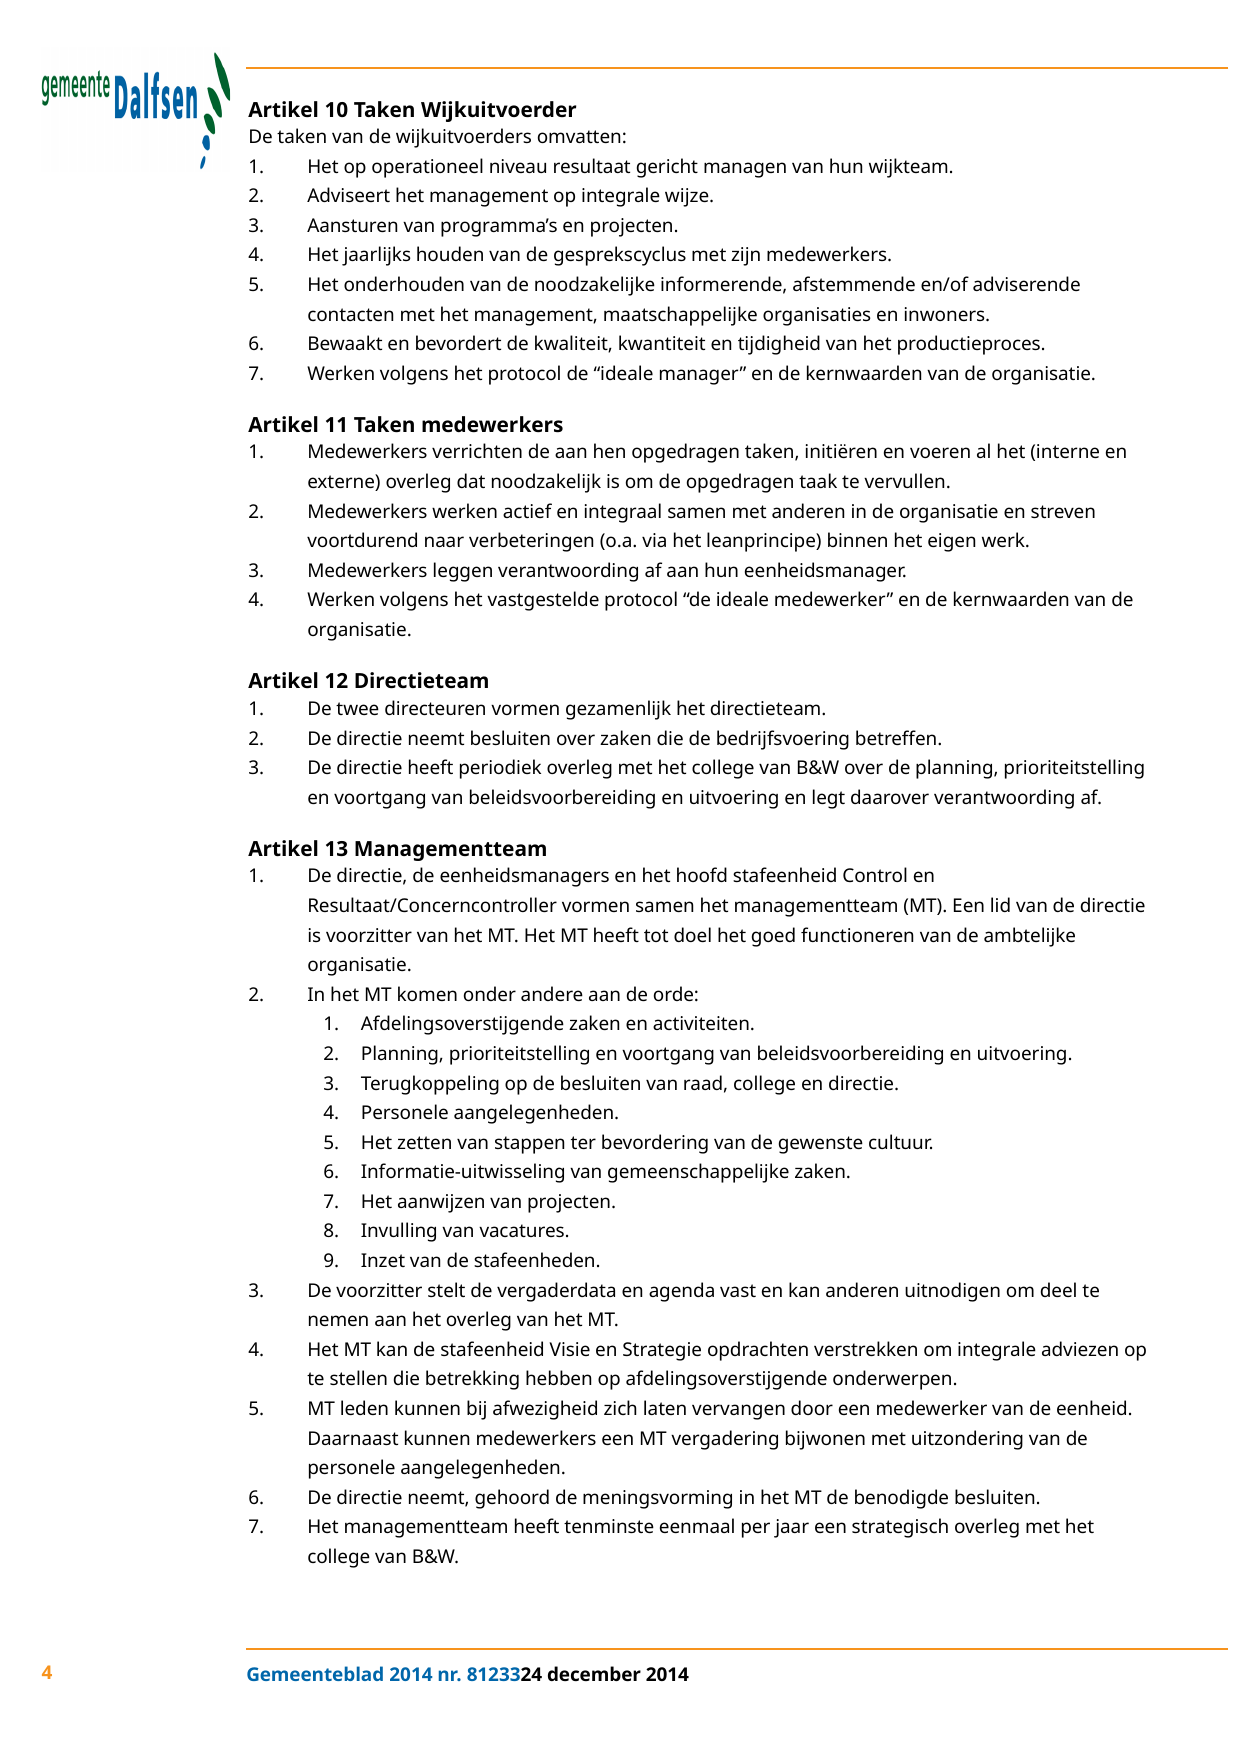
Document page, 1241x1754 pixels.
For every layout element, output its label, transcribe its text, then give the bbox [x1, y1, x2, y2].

list Adviseert het management op integrale wijze. [248, 182, 1152, 208]
list Aansturen van programma’s en projecten. [248, 212, 1152, 238]
list Het aanwijzen van projecten. [323, 1188, 1152, 1214]
list Werken volgens het protocol de “ideale manager” en de kernwaarden van de organisatie. [248, 360, 1152, 386]
list Medewerkers werken actief en integraal samen met anderen in de organisatie en streven voortdurend naar verbeteringen (o.a. via het leanprincipe) binnen het eigen werk. [248, 498, 1152, 553]
list In het MT komen onder andere aan de orde: [248, 981, 1152, 1007]
list Het op operationeel niveau resultaat gericht managen van hun wijkteam. [248, 153, 1152, 178]
list De directie neemt besluiten over zaken die de bedrijfsvoering betreffen. [248, 725, 1152, 750]
list Het zetten van stappen ter bevordering van de gewenste cultuur. [323, 1129, 1152, 1155]
text Artikel 10 Taken Wijkuitvoerder [248, 95, 1152, 123]
list Terugkoppeling op de besluiten van raad, college en directie. [323, 1070, 1152, 1096]
list Afdelingsoverstijgende zaken en activiteiten. [323, 1011, 1152, 1036]
list MT leden kunnen bij afwezigheid zich laten vervangen door een medewerker van de eenheid. Daarnaast kunnen medewerkers een MT vergadering bijwonen met uitzondering van de personele aangelegenheden. [248, 1395, 1152, 1480]
picture [41, 47, 231, 172]
list Invulling van vacatures. [323, 1218, 1152, 1243]
text Artikel 13 Managementteam [248, 834, 1152, 863]
list Bewaakt en bevordert de kwaliteit, kwantiteit en tijdigheid van het productieproces. [248, 330, 1152, 356]
list Werken volgens het vastgestelde protocol “de ideale medewerker” en de kernwaarden van de organisatie. [248, 587, 1152, 642]
list De directie neemt, gehoord de meningsvorming in het MT de benodigde besluiten. [248, 1484, 1152, 1510]
list Medewerkers leggen verantwoording af aan hun eenheidsmanager. [248, 557, 1152, 583]
list De voorzitter stelt de vergaderdata en agenda vast en kan anderen uitnodigen om deel te nemen aan het overleg van het MT. [248, 1277, 1152, 1332]
list Medewerkers verrichten de aan hen opgedragen taken, initiëren en voeren al het (interne en externe) overleg dat noodzakelijk is om de opgedragen taak te vervullen. [248, 439, 1152, 494]
list Planning, prioriteitstelling en voortgang van beleidsvoorbereiding en uitvoering. [323, 1040, 1152, 1066]
text Artikel 11 Taken medewerkers [248, 410, 1152, 439]
list Het onderhouden van de noodzakelijke informerende, afstemmende en/of adviserende contacten met het management, maatschappelijke organisaties en inwoners. [248, 271, 1152, 326]
list Het managementteam heeft tenminste eenmaal per jaar een strategisch overleg met het college van B&W. [248, 1513, 1152, 1569]
list De directie heeft periodiek overleg met het college van B&W over de planning, prioriteitstelling en voortgang van beleidsvoorbereiding en uitvoering en legt daarover verantwoording af. [248, 754, 1152, 809]
text De taken van de wijkuitvoerders omvatten: [248, 123, 1152, 149]
list Personele aangelegenheden. [323, 1099, 1152, 1125]
list De twee directeuren vormen gezamenlijk het directieteam. [248, 695, 1152, 721]
list Inzet van de stafeenheden. [323, 1247, 1152, 1273]
list Het MT kan de stafeenheid Visie en Strategie opdrachten verstrekken om integrale adviezen op te stellen die betrekking hebben op afdelingsoverstijgende onderwerpen. [248, 1336, 1152, 1391]
text Artikel 12 Directieteam [248, 667, 1152, 695]
list Het jaarlijks houden van de gesprekscyclus met zijn medewerkers. [248, 242, 1152, 267]
list Informatie-uitwisseling van gemeenschappelijke zaken. [323, 1158, 1152, 1184]
list De directie, de eenheidsmanagers en het hoofd stafeenheid Control en Resultaat/Concerncontroller vormen samen het managementteam (MT). Een lid van de directie is voorzitter van het MT. Het MT heeft tot doel het goed functioneren van de ambtelijke organisatie. [248, 863, 1152, 977]
